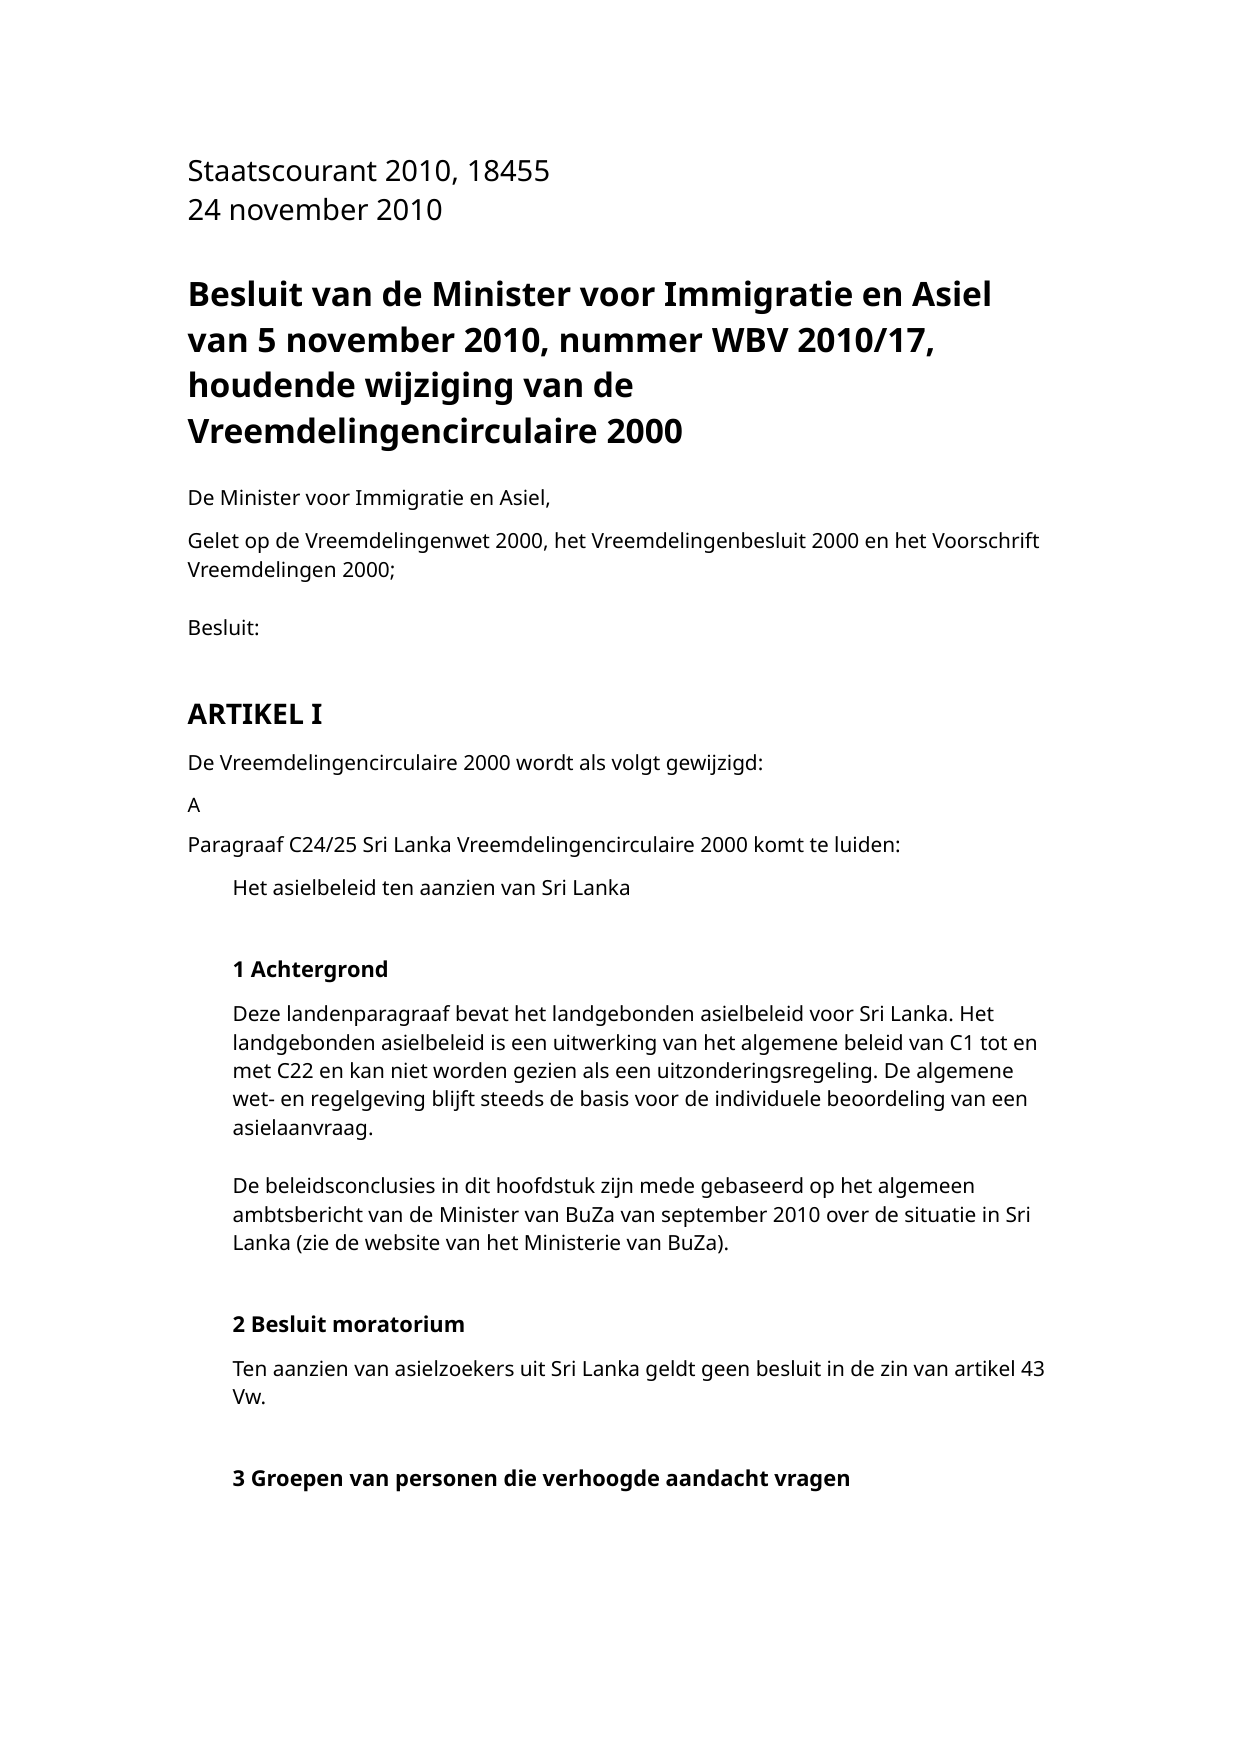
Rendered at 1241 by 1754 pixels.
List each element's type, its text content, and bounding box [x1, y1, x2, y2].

text A [187, 791, 1053, 818]
text De Vreemdelingencirculaire 2000 wordt als volgt gewijzigd: [187, 748, 1053, 776]
subtitle 1 Achtergrond [232, 954, 1053, 984]
text Staatscourant 2010, 18455 [187, 150, 1053, 190]
text Ten aanzien van asielzoekers uit Sri Lanka geldt geen besluit in de zin van artikel 43 Vw. [232, 1354, 1053, 1411]
text De Minister voor Immigratie en Asiel, [187, 483, 1053, 511]
subtitle 2 Besluit moratorium [232, 1309, 1053, 1339]
text Paragraaf C24/25 Sri Lanka Vreemdelingencirculaire 2000 komt te luiden: [187, 830, 1053, 858]
subtitle Het asielbeleid ten aanzien van Sri Lanka [232, 873, 1053, 902]
text Besluit: [187, 613, 1053, 642]
text Deze landenparagraaf bevat het landgebonden asielbeleid voor Sri Lanka. Het landgebonden asielbeleid is een uitwerking van het algemene beleid van C1 tot en met C22 en kan niet worden gezien als een uitzonderingsregeling. De algemene wet- en regelgeving blijft steeds de basis voor de individuele beoordeling van een asielaanvraag. [232, 999, 1053, 1141]
text 24 november 2010 [187, 190, 1053, 229]
text Gelet op de Vreemdelingenwet 2000, het Vreemdelingenbesluit 2000 en het Voorschrift Vreemdelingen 2000; [187, 526, 1053, 583]
subtitle ARTIKEL I [187, 694, 1053, 733]
text De beleidsconclusies in dit hoofdstuk zijn mede gebaseerd op het algemeen ambtsbericht van de Minister van BuZa van september 2010 over de situatie in Sri Lanka (zie de website van het Ministerie van BuZa). [232, 1171, 1053, 1257]
subtitle Besluit van de Minister voor Immigratie en Asiel van 5 november 2010, nummer WBV 2010/17, houdende wijziging van de Vreemdelingencirculaire 2000 [187, 271, 1053, 453]
subtitle 3 Groepen van personen die verhoogde aandacht vragen [232, 1463, 1053, 1493]
